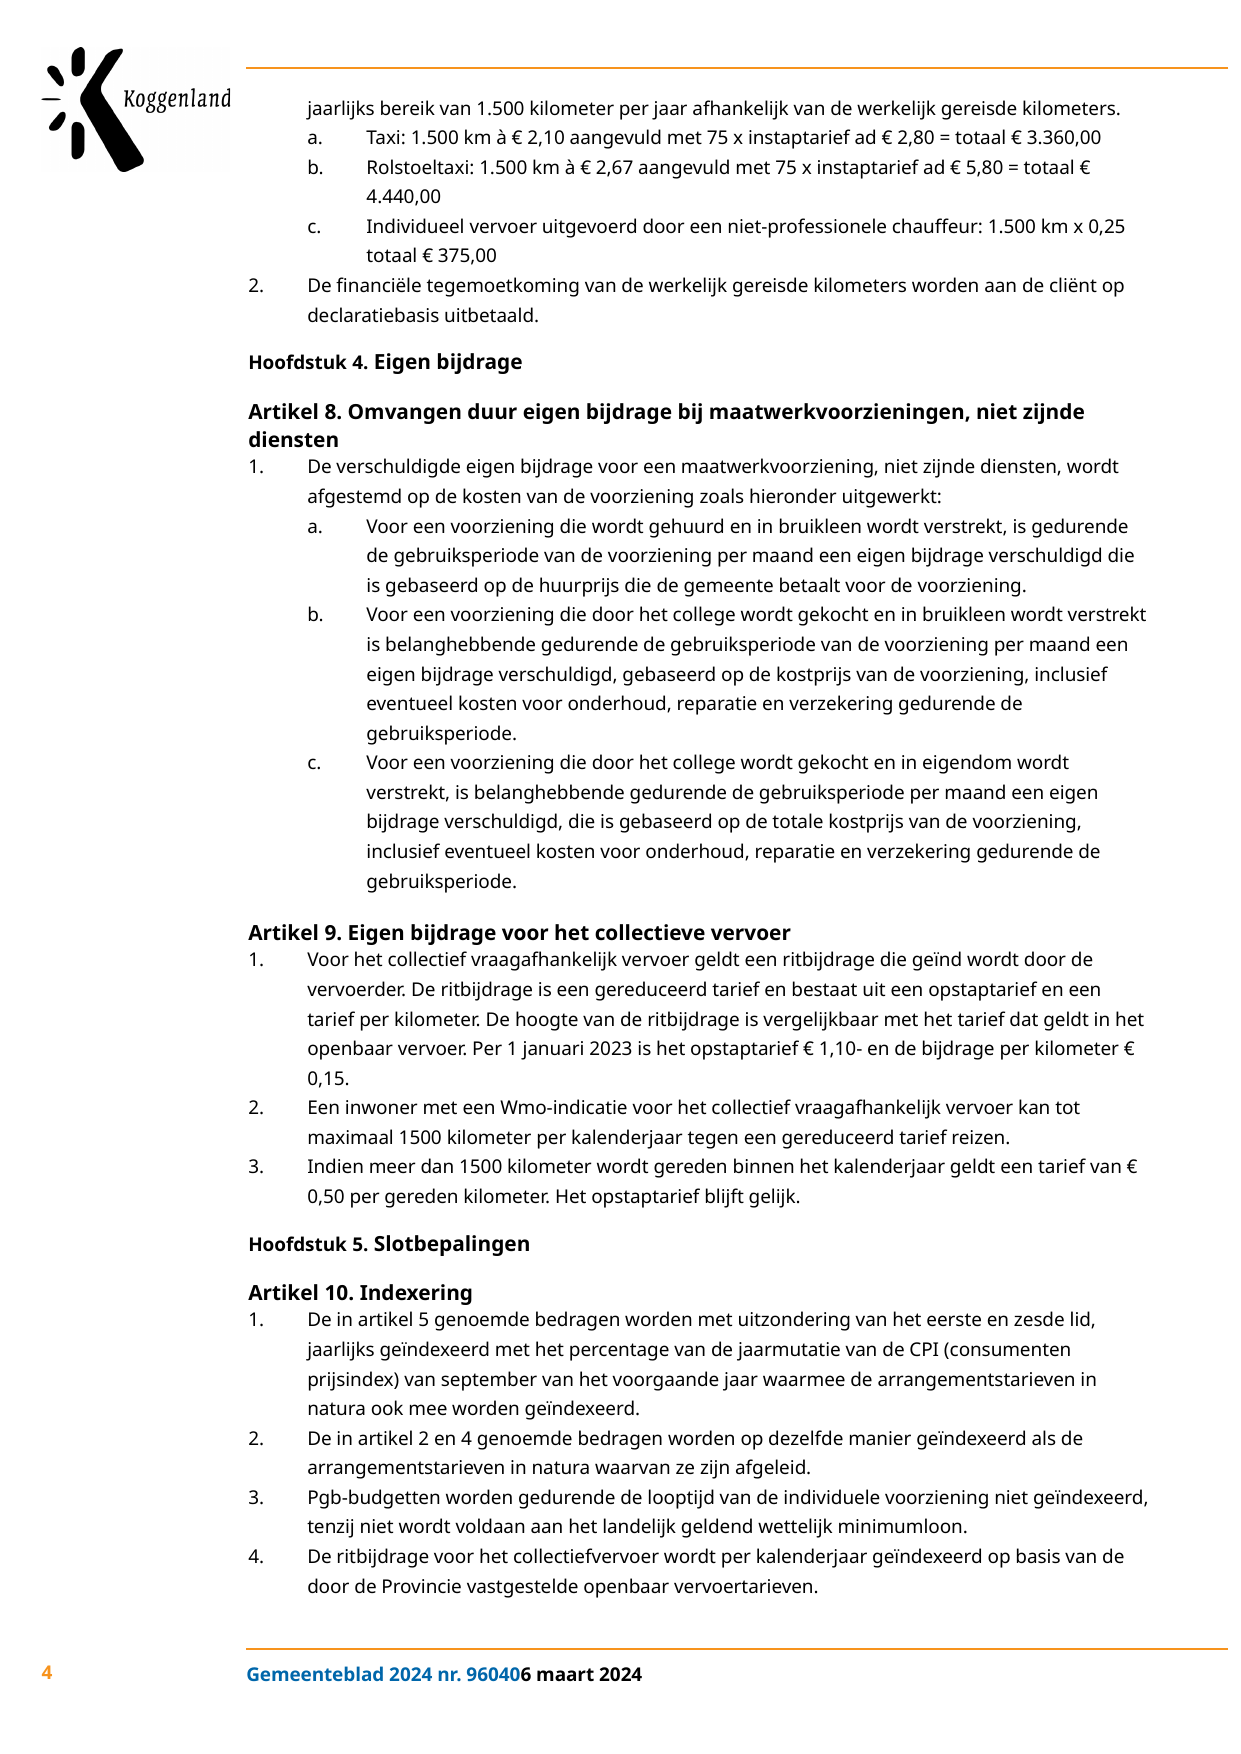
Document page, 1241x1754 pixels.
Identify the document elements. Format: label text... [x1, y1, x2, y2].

text Hoofdstuk 5. Slotbepalingen [248, 1229, 1152, 1257]
text Artikel 9. Eigen bijdrage voor het collectieve vervoer [248, 918, 1152, 947]
list De in artikel 2 en 4 genoemde bedragen worden op dezelfde manier geïndexeerd als de arrangementstarieven in natura waarvan ze zijn afgeleid. [248, 1425, 1152, 1480]
list Voor een voorziening die wordt gehuurd en in bruikleen wordt verstrekt, is gedurende de gebruiksperiode van de voorziening per maand een eigen bijdrage verschuldigd die is gebaseerd op de huurprijs die de gemeente betaalt voor de voorziening. [307, 513, 1152, 598]
list De verschuldigde eigen bijdrage voor een maatwerkvoorziening, niet zijnde diensten, wordt afgestemd op de kosten van de voorziening zoals hieronder uitgewerkt: [248, 454, 1152, 509]
list Indien meer dan 1500 kilometer wordt gereden binnen het kalenderjaar geldt een tarief van € 0,50 per gereden kilometer. Het opstaptarief blijft gelijk. [248, 1154, 1152, 1209]
list De financiële tegemoetkoming van de werkelijk gereisde kilometers worden aan de cliënt op declaratiebasis uitbetaald. [248, 272, 1152, 328]
list Voor een voorziening die door het college wordt gekocht en in bruikleen wordt verstrekt is belanghebbende gedurende de gebruiksperiode van de voorziening per maand een eigen bijdrage verschuldigd, gebaseerd op de kostprijs van de voorziening, inclusief eventueel kosten voor onderhoud, reparatie en verzekering gedurende de gebruiksperiode. [307, 602, 1152, 746]
list De in artikel 5 genoemde bedragen worden met uitzondering van het eerste en zesde lid, jaarlijks geïndexeerd met het percentage van de jaarmutatie van de CPI (consumenten prijsindex) van september van het voorgaande jaar waarmee de arrangementstarieven in natura ook mee worden geïndexeerd. [248, 1307, 1152, 1421]
list Voor het collectief vraagafhankelijk vervoer geldt een ritbijdrage die geïnd wordt door de vervoerder. De ritbijdrage is een gereduceerd tarief en bestaat uit een opstaptarief en een tarief per kilometer. De hoogte van de ritbijdrage is vergelijkbaar met het tarief dat geldt in het openbaar vervoer. Per 1 januari 2023 is het opstaptarief € 1,10- en de bijdrage per kilometer € 0,15. [248, 947, 1152, 1091]
list Pgb-budgetten worden gedurende de looptijd van de individuele voorziening niet geïndexeerd, tenzij niet wordt voldaan aan het landelijk geldend wettelijk minimumloon. [248, 1484, 1152, 1539]
list jaarlijks bereik van 1.500 kilometer per jaar afhankelijk van de werkelijk gereisde kilometers. [248, 95, 1152, 121]
text Artikel 8. Omvangen duur eigen bijdrage bij maatwerkvoorzieningen, niet zijnde diensten [248, 397, 1152, 454]
list Individueel vervoer uitgevoerd door een niet-professionele chauffeur: 1.500 km x 0,25 totaal € 375,00 [307, 213, 1152, 268]
list Een inwoner met een Wmo-indicatie voor het collectief vraagafhankelijk vervoer kan tot maximaal 1500 kilometer per kalenderjaar tegen een gereduceerd tarief reizen. [248, 1094, 1152, 1150]
text Hoofdstuk 4. Eigen bijdrage [248, 347, 1152, 376]
list Voor een voorziening die door het college wordt gekocht en in eigendom wordt verstrekt, is belanghebbende gedurende de gebruiksperiode per maand een eigen bijdrage verschuldigd, die is gebaseerd op de totale kostprijs van de voorziening, inclusief eventueel kosten voor onderhoud, reparatie en verzekering gedurende de gebruiksperiode. [307, 749, 1152, 893]
text Artikel 10. Indexering [248, 1278, 1152, 1307]
picture [41, 47, 231, 172]
list Taxi: 1.500 km à € 2,10 aangevuld met 75 x instaptarief ad € 2,80 = totaal € 3.360,00 [307, 124, 1152, 150]
list De ritbijdrage voor het collectiefvervoer wordt per kalenderjaar geïndexeerd op basis van de door de Provincie vastgestelde openbaar vervoertarieven. [248, 1543, 1152, 1599]
list Rolstoeltaxi: 1.500 km à € 2,67 aangevuld met 75 x instaptarief ad € 5,80 = totaal € 4.440,00 [307, 154, 1152, 209]
